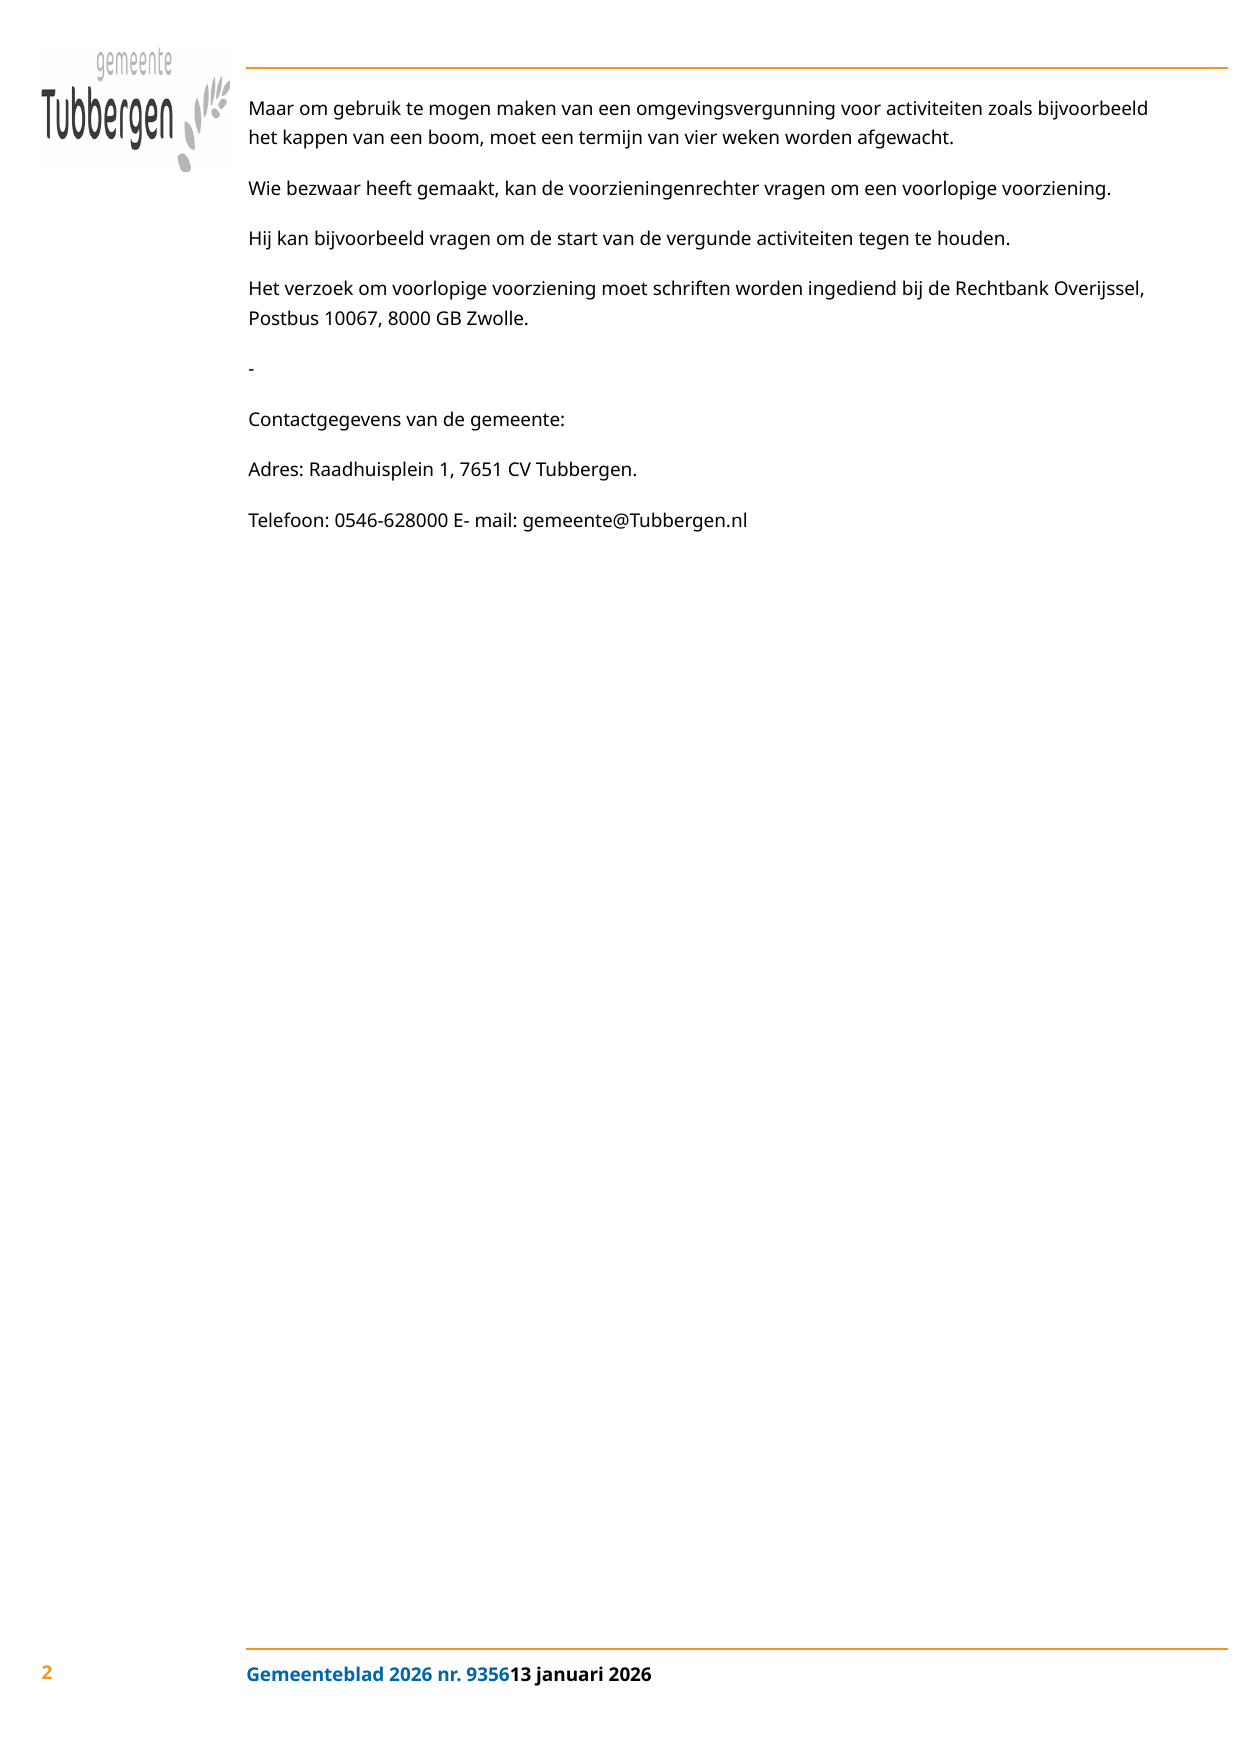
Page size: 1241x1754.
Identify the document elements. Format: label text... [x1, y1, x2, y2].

text Telefoon: 0546-628000 E- mail: gemeente@Tubbergen.nl [248, 507, 1152, 533]
picture [41, 47, 231, 172]
text Adres: Raadhuisplein 1, 7651 CV Tubbergen. [248, 456, 1152, 482]
text Maar om gebruik te mogen maken van een omgevingsvergunning voor activiteiten zoals bijvoorbeeld het kappen van een boom, moet een termijn van vier weken worden afgewacht. [248, 95, 1152, 150]
text Het verzoek om voorlopige voorziening moet schriften worden ingediend bij de Rechtbank Overijssel, Postbus 10067, 8000 GB Zwolle. [248, 276, 1152, 331]
text Contactgegevens van de gemeente: [248, 406, 1152, 432]
text Wie bezwaar heeft gemaakt, kan de voorzieningenrechter vragen om een voorlopige voorziening. [248, 175, 1152, 201]
text - [248, 356, 1152, 381]
text Hij kan bijvoorbeeld vragen om de start van de vergunde activiteiten tegen te houden. [248, 225, 1152, 251]
